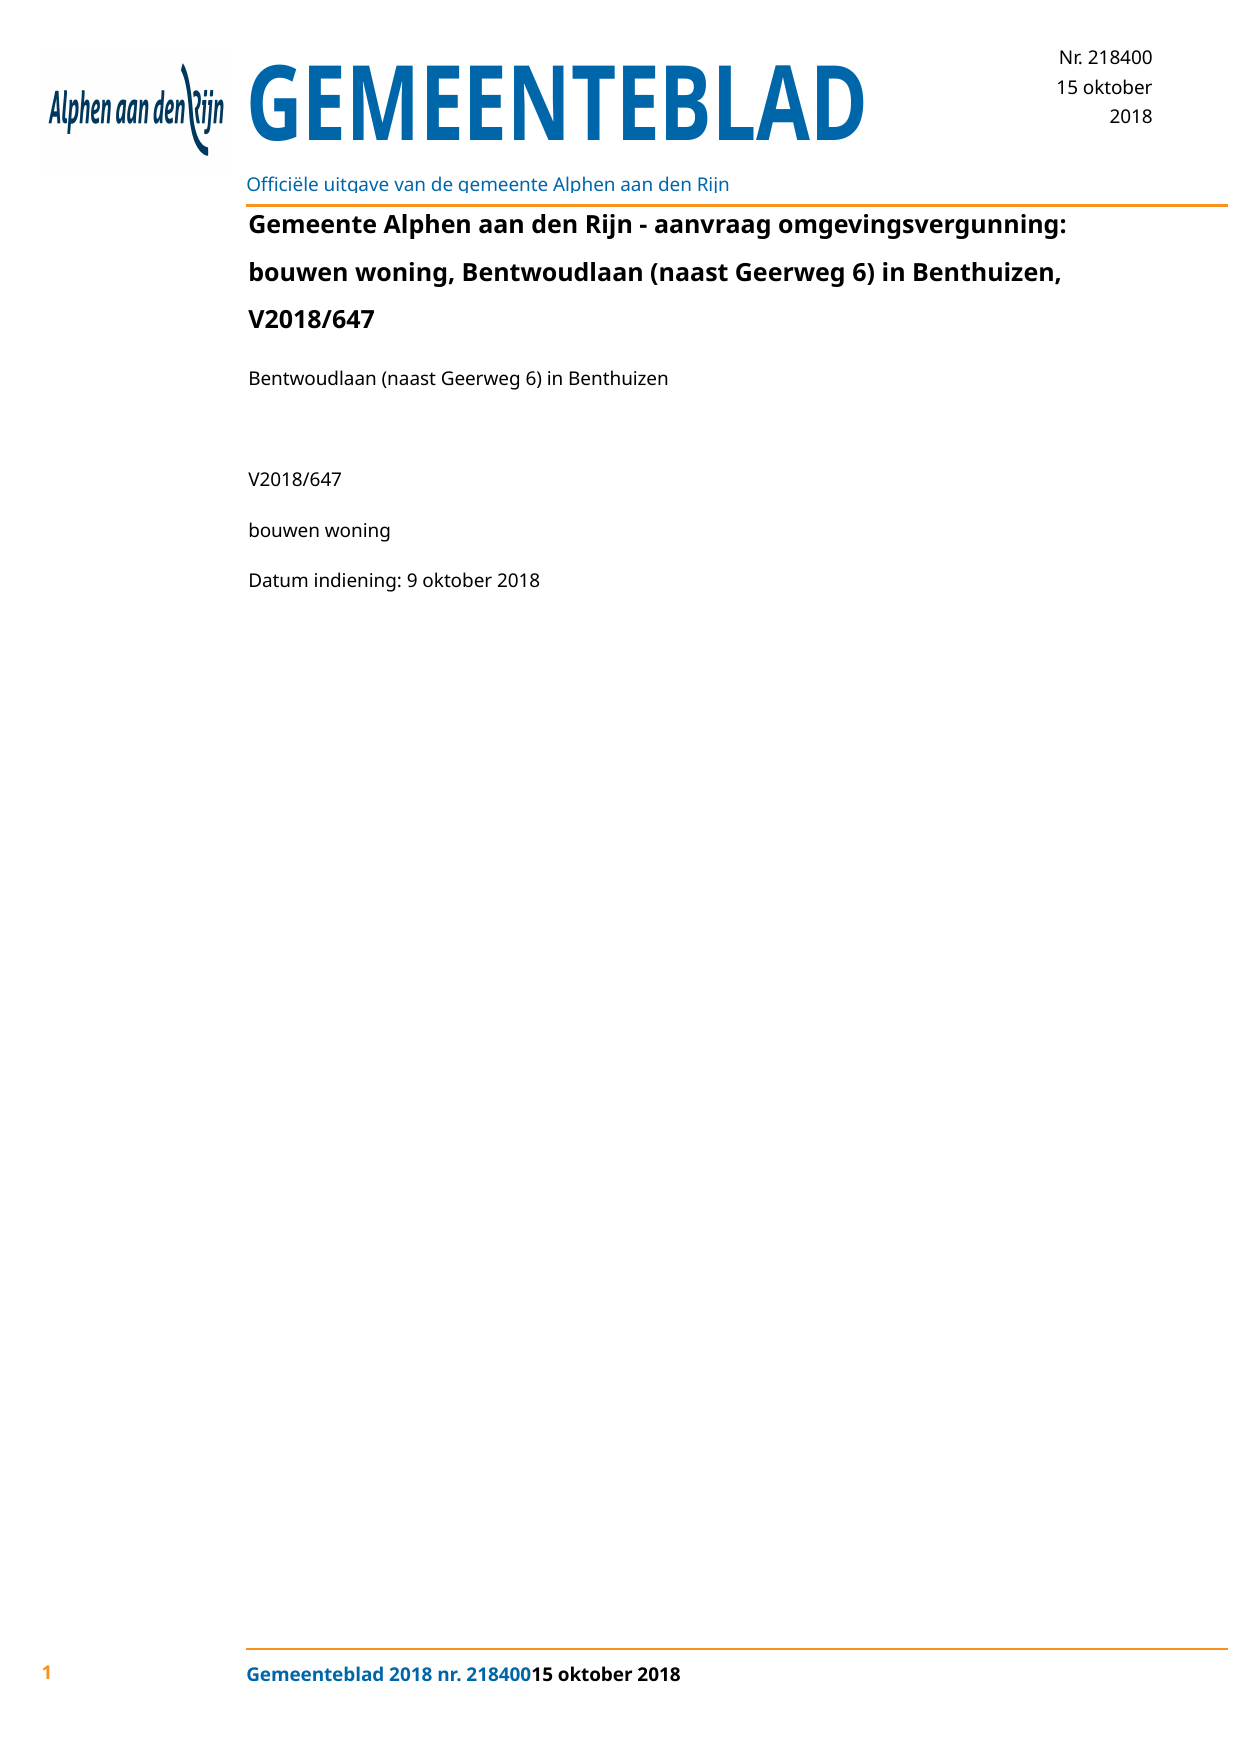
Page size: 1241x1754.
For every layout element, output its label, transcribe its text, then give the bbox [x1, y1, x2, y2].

picture [41, 47, 231, 172]
text Datum indiening: 9 oktober 2018 [248, 567, 1152, 593]
text Gemeente Alphen aan den Rijn - aanvraag omgevingsvergunning: bouwen woning, Bentwoudlaan (naast Geerweg 6) in Benthuizen, V2018/647 [248, 207, 1152, 336]
text Bentwoudlaan (naast Geerweg 6) in Benthuizen [248, 366, 1152, 391]
text bouwen woning [248, 517, 1152, 542]
text V2018/647 [248, 466, 1152, 492]
